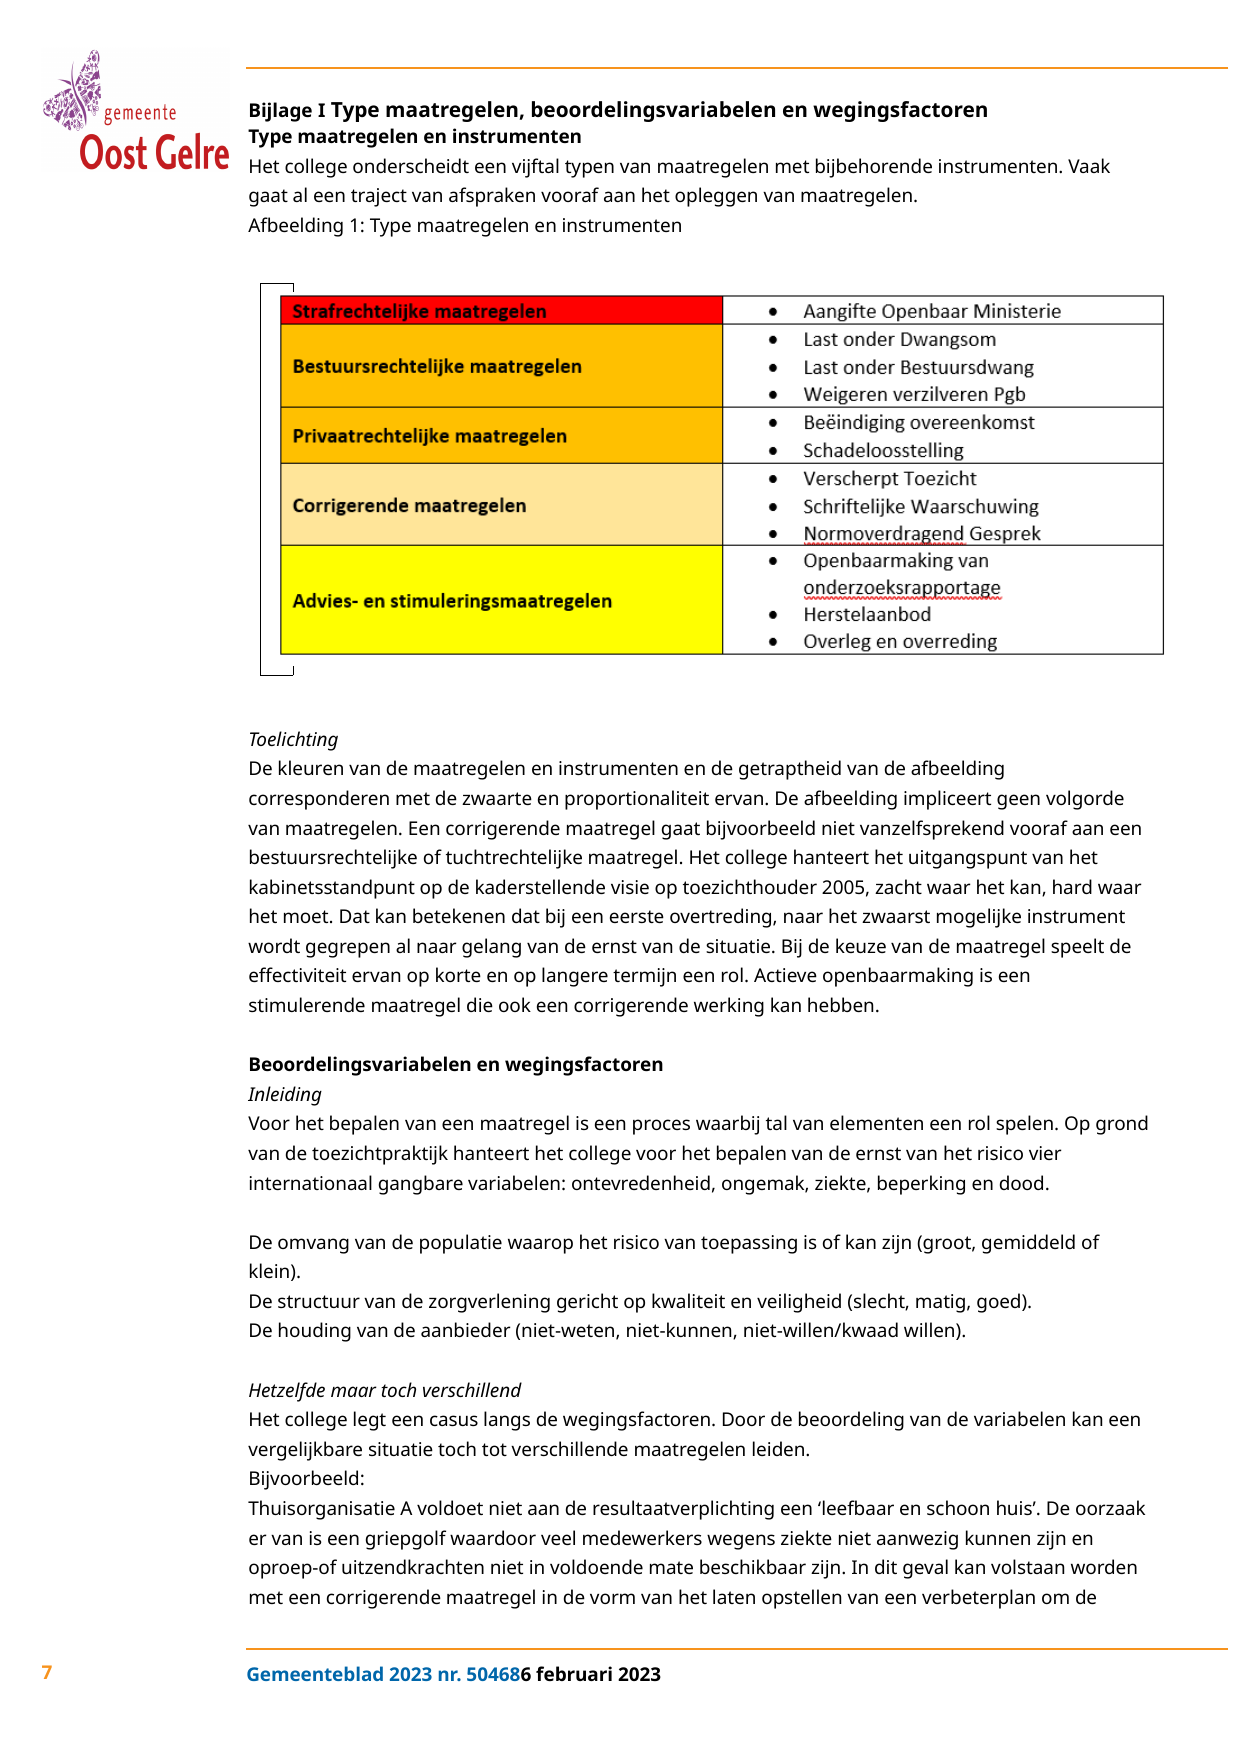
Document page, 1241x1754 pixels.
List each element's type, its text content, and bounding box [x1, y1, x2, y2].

text De omvang van de populatie waarop het risico van toepassing is of kan zijn (groot, gemiddeld of klein). [248, 1229, 1152, 1284]
picture [268, 292, 1173, 666]
text Bijvoorbeeld: [248, 1466, 1152, 1491]
text Toelichting [248, 726, 1152, 752]
text Het college legt een casus langs de wegingsfactoren. Door de beoordeling van de variabelen kan een vergelijkbare situatie toch tot verschillende maatregelen leiden. [248, 1406, 1152, 1462]
text Type maatregelen en instrumenten [248, 123, 1152, 149]
text Bijlage I Type maatregelen, beoordelingsvariabelen en wegingsfactoren [248, 95, 1152, 123]
text De structuur van de zorgverlening gericht op kwaliteit en veiligheid (slecht, matig, goed). [248, 1288, 1152, 1314]
text Hetzelfde maar toch verschillend [248, 1377, 1152, 1402]
text Afbeelding 1: Type maatregelen en instrumenten [248, 212, 1152, 238]
text Thuisorganisatie A voldoet niet aan de resultaatverplichting een ‘leefbaar en schoon huis’. De oorzaak er van is een griepgolf waardoor veel medewerkers wegens ziekte niet aanwezig kunnen zijn en oproep-of uitzendkrachten niet in voldoende mate beschikbaar zijn. In dit geval kan volstaan worden met een corrigerende maatregel in de vorm van het laten opstellen van een verbeterplan om de [248, 1495, 1152, 1609]
text Beoordelingsvariabelen en wegingsfactoren [248, 1051, 1152, 1077]
picture [41, 47, 231, 172]
text Inleiding [248, 1081, 1152, 1107]
text Voor het bepalen van een maatregel is een proces waarbij tal van elementen een rol spelen. Op grond van de toezichtpraktijk hanteert het college voor het bepalen van de ernst van het risico vier internationaal gangbare variabelen: ontevredenheid, ongemak, ziekte, beperking en dood. [248, 1111, 1152, 1195]
text De houding van de aanbieder (niet-weten, niet-kunnen, niet-willen/kwaad willen). [248, 1318, 1152, 1343]
text De kleuren van de maatregelen en instrumenten en de getraptheid van de afbeelding corresponderen met de zwaarte en proportionaliteit ervan. De afbeelding impliceert geen volgorde van maatregelen. Een corrigerende maatregel gaat bijvoorbeeld niet vanzelfsprekend vooraf aan een bestuursrechtelijke of tuchtrechtelijke maatregel. Het college hanteert het uitgangspunt van het kabinetsstandpunt op de kaderstellende visie op toezichthouder 2005, zacht waar het kan, hard waar het moet. Dat kan betekenen dat bij een eerste overtreding, naar het zwaarst mogelijke instrument wordt gegrepen al naar gelang van de ernst van de situatie. Bij de keuze van de maatregel speelt de effectiviteit ervan op korte en op langere termijn een rol. Actieve openbaarmaking is een stimulerende maatregel die ook een corrigerende werking kan hebben. [248, 756, 1152, 1018]
text Het college onderscheidt een vijftal typen van maatregelen met bijbehorende instrumenten. Vaak gaat al een traject van afspraken vooraf aan het opleggen van maatregelen. [248, 153, 1152, 208]
